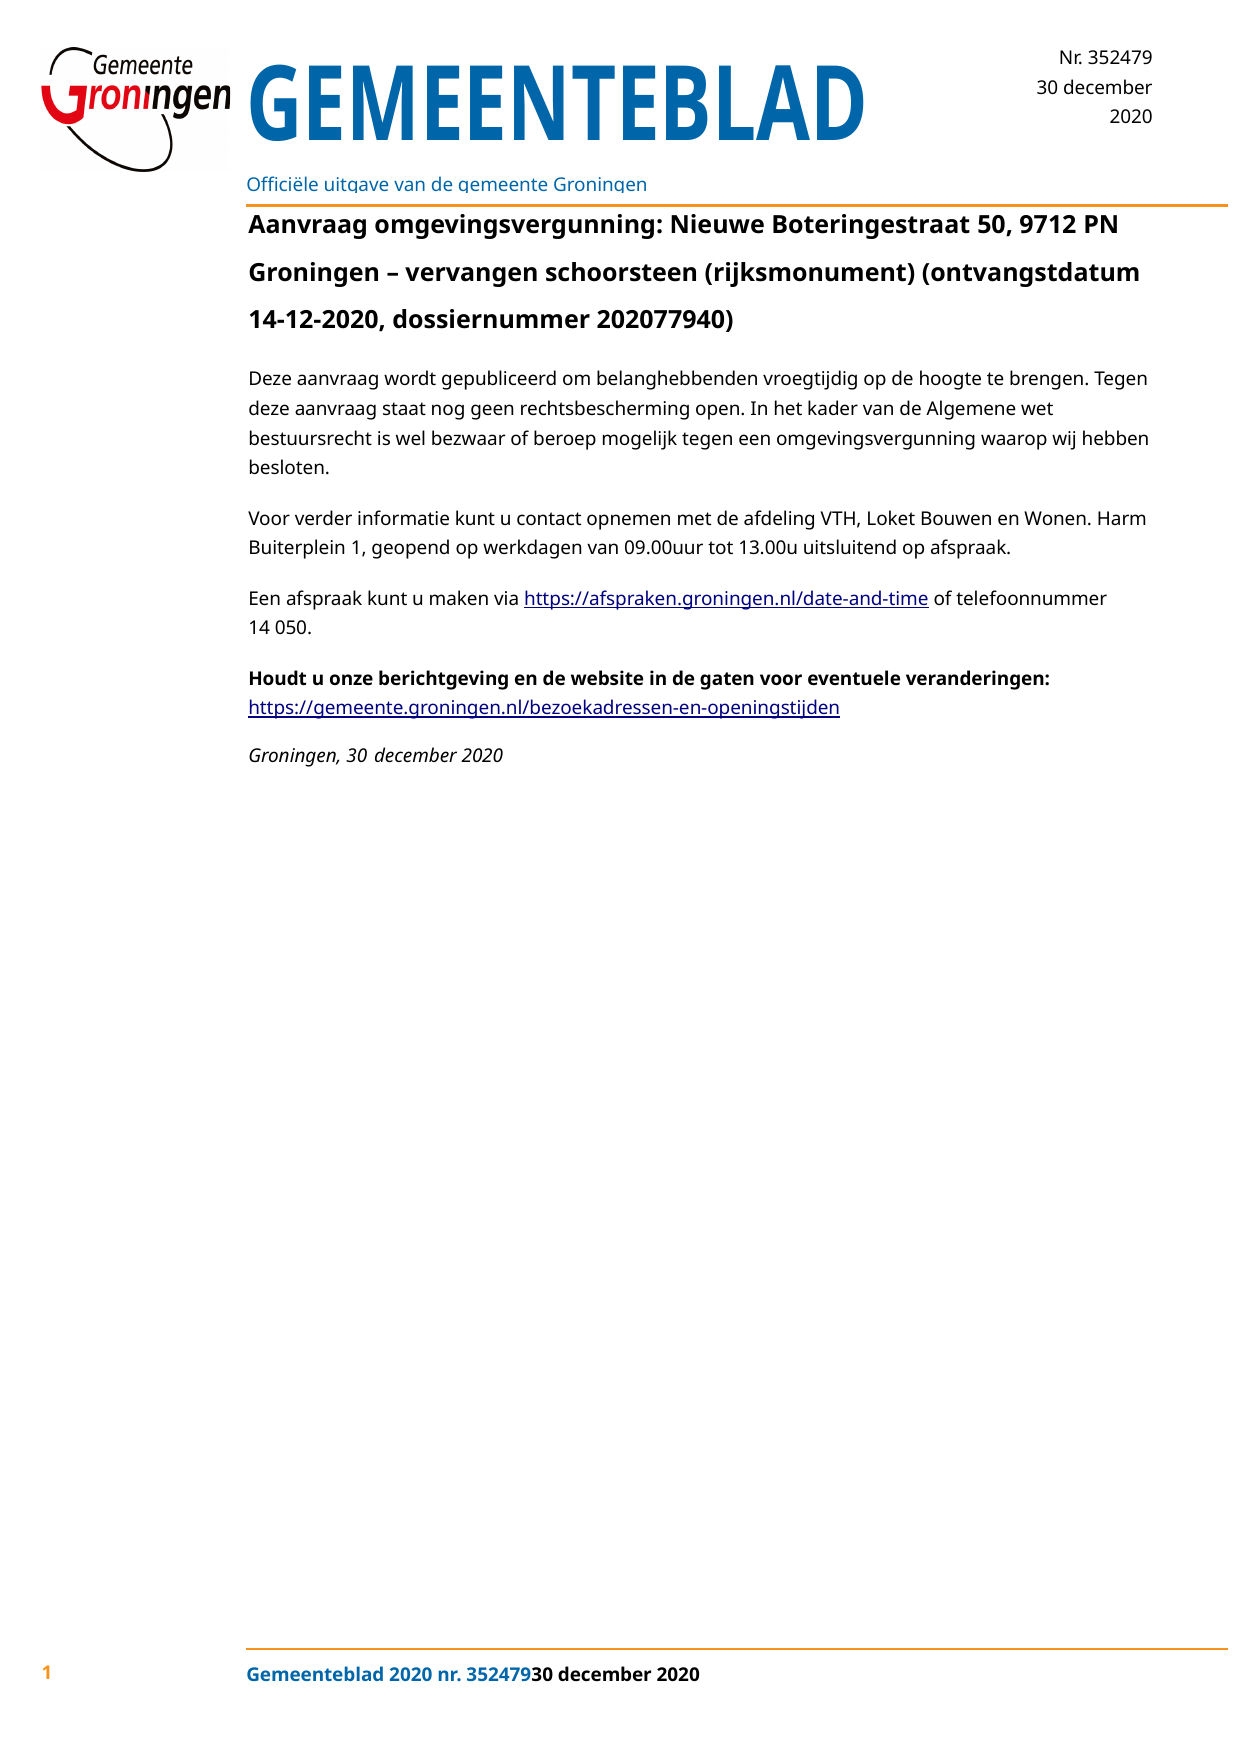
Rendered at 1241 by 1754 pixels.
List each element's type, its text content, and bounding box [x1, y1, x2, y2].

text Deze aanvraag wordt gepubliceerd om belanghebbenden vroegtijdig op de hoogte te brengen. Tegen deze aanvraag staat nog geen rechtsbescherming open. In het kader van de Algemene wet bestuursrecht is wel bezwaar of beroep mogelijk tegen een omgevingsvergunning waarop wij hebben besloten. [248, 366, 1152, 480]
text Groningen, 30 december 2020 [248, 742, 1152, 768]
text Aanvraag omgevingsvergunning: Nieuwe Boteringestraat 50, 9712 PN Groningen – vervangen schoorsteen (rijksmonument) (ontvangstdatum 14-12-2020, dossiernummer 202077940) [248, 207, 1152, 336]
picture [41, 47, 231, 172]
text Voor verder informatie kunt u contact opnemen met de afdeling VTH, Loket Bouwen en Wonen. Harm Buiterplein 1, geopend op werkdagen van 09.00uur tot 13.00u uitsluitend op afspraak. [248, 505, 1152, 560]
text Een afspraak kunt u maken via https://afspraken.groningen.nl/date-and-time of telefoonnummer 14 050. [248, 585, 1152, 640]
text Houdt u onze berichtgeving en de website in de gaten voor eventuele veranderingen: https://gemeente.groningen.nl/bezoekadressen-en-openingstijden [248, 665, 1152, 720]
